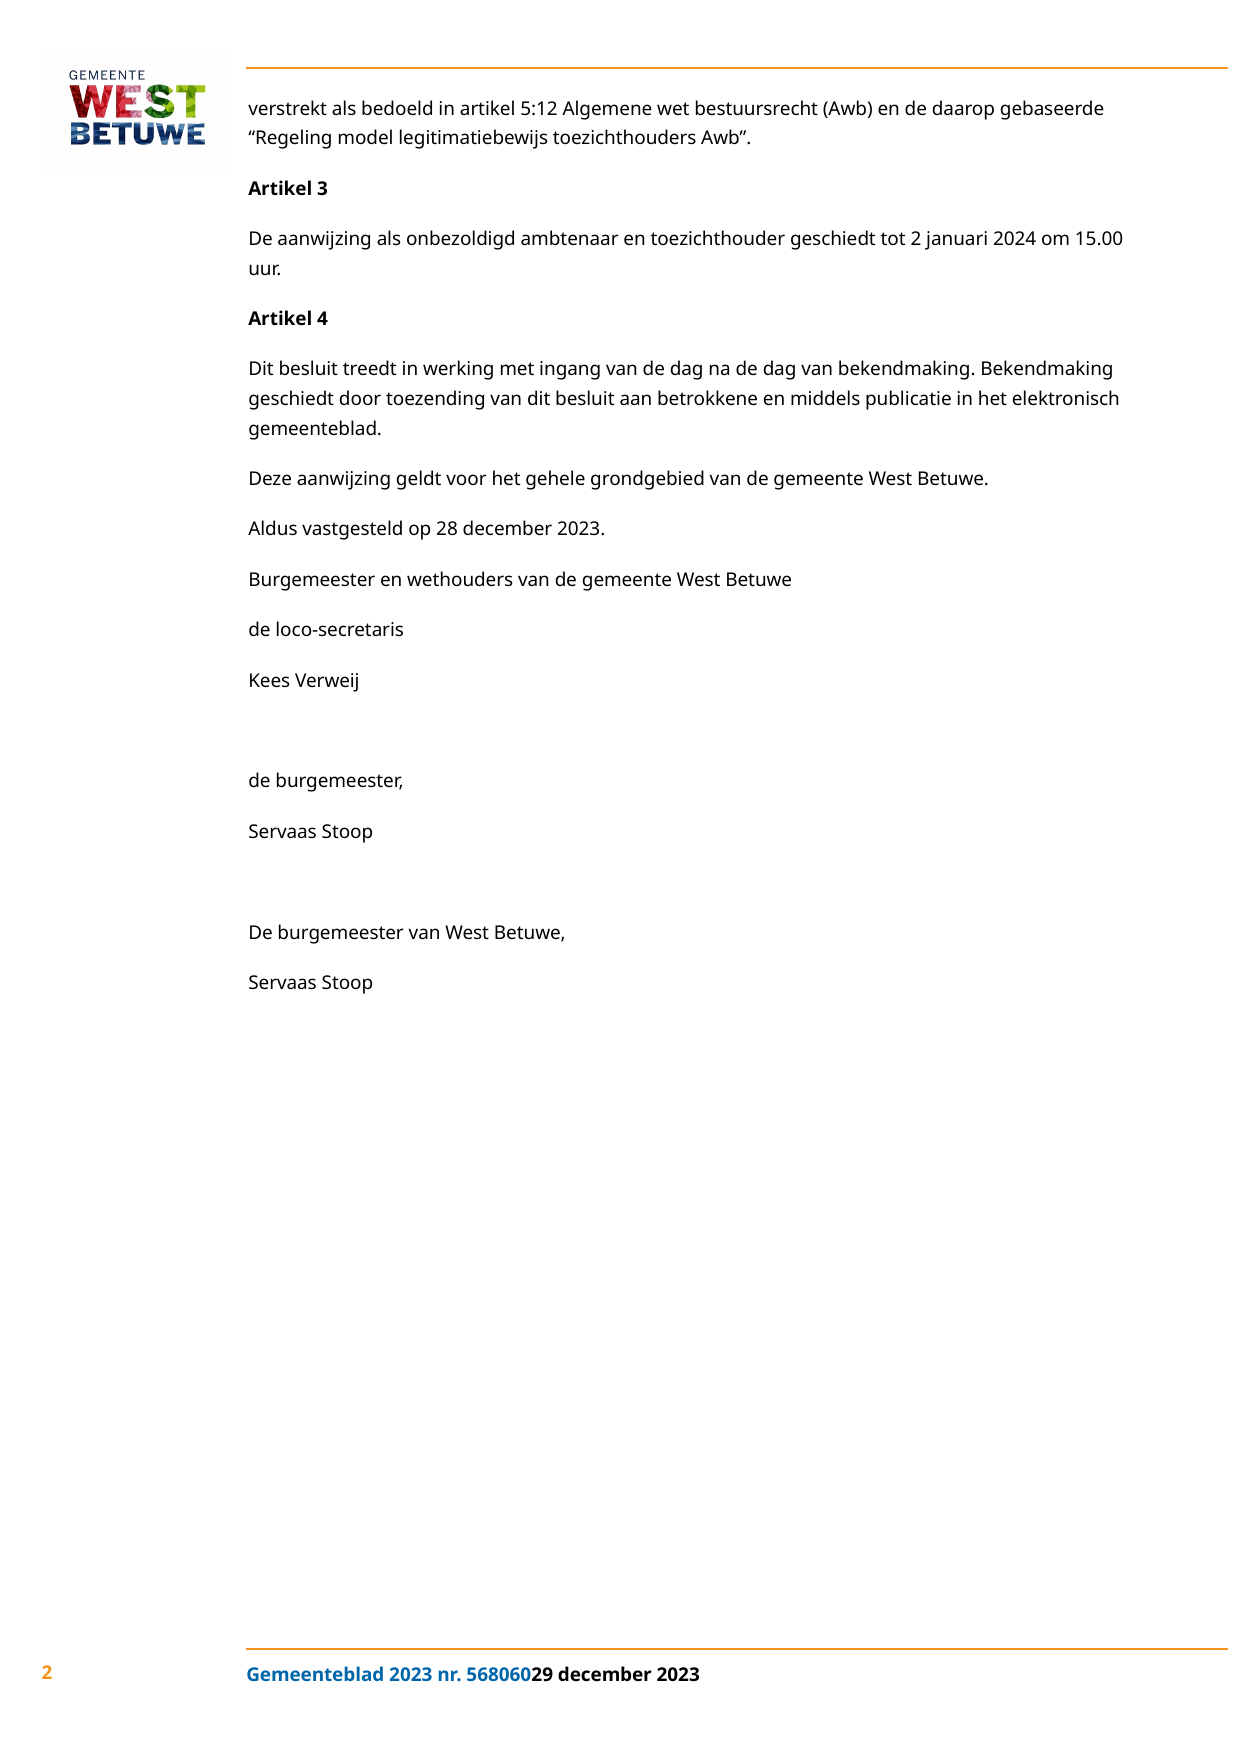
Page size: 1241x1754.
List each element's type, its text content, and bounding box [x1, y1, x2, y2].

text Servaas Stoop [248, 969, 1152, 995]
text Servaas Stoop [248, 818, 1152, 844]
picture [41, 47, 231, 172]
text Deze aanwijzing geldt voor het gehele grondgebied van de gemeente West Betuwe. [248, 465, 1152, 491]
text verstrekt als bedoeld in artikel 5:12 Algemene wet bestuursrecht (Awb) en de daarop gebaseerde “Regeling model legitimatiebewijs toezichthouders Awb”. [248, 95, 1152, 150]
text Aldus vastgesteld op 28 december 2023. [248, 516, 1152, 541]
text De aanwijzing als onbezoldigd ambtenaar en toezichthouder geschiedt tot 2 januari 2024 om 15.00 uur. [248, 225, 1152, 281]
text Artikel 3 [248, 175, 1152, 201]
text Artikel 4 [248, 305, 1152, 331]
text de burgemeester, [248, 768, 1152, 793]
text De burgemeester van West Betuwe, [248, 919, 1152, 945]
text Dit besluit treedt in werking met ingang van de dag na de dag van bekendmaking. Bekendmaking geschiedt door toezending van dit besluit aan betrokkene en middels publicatie in het elektronisch gemeenteblad. [248, 356, 1152, 441]
text Burgemeester en wethouders van de gemeente West Betuwe [248, 566, 1152, 592]
text Kees Verweij [248, 667, 1152, 693]
text de loco-secretaris [248, 616, 1152, 642]
